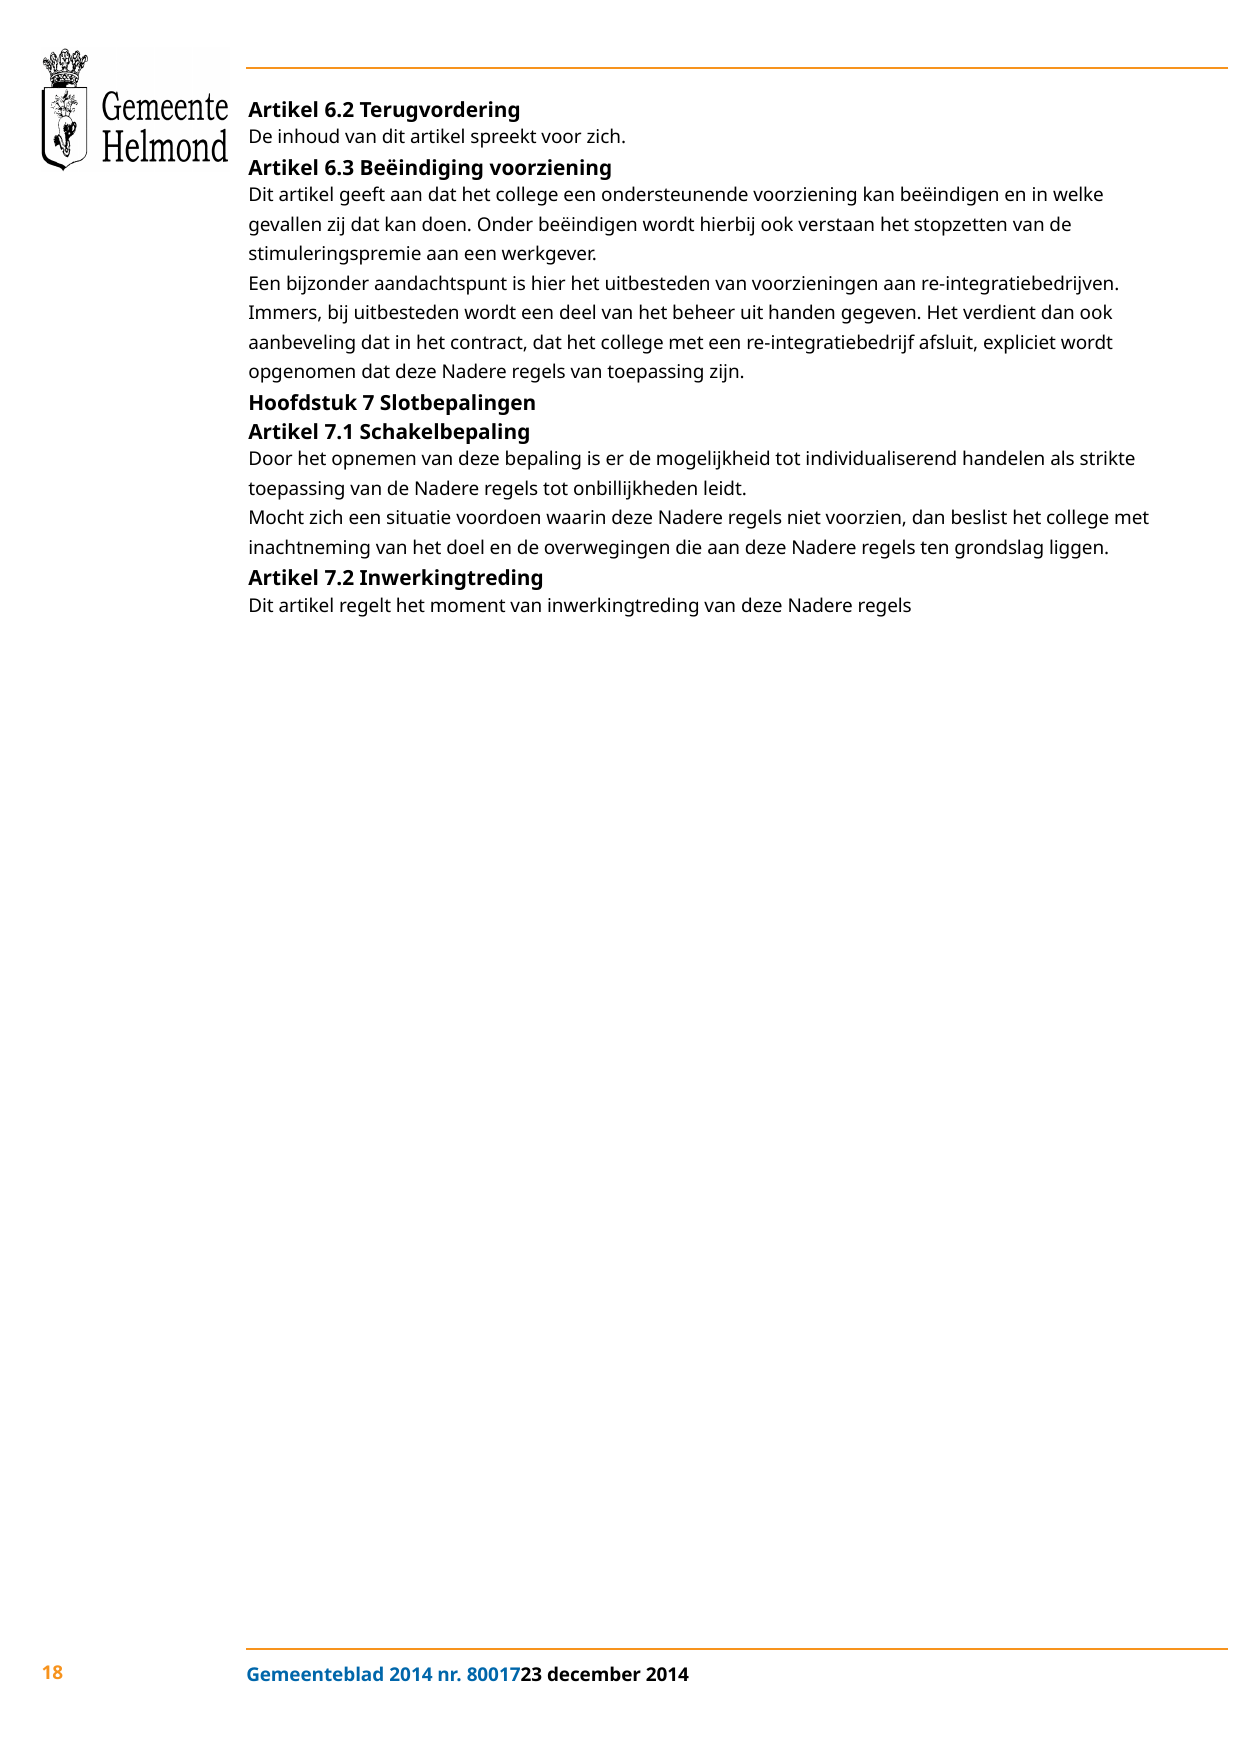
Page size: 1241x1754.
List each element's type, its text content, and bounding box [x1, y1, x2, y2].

text Een bijzonder aandachtspunt is hier het uitbesteden van voorzieningen aan re-integratiebedrijven. [248, 270, 1152, 296]
text De inhoud van dit artikel spreekt voor zich. [248, 123, 1152, 149]
text opgenomen dat deze Nadere regels van toepassing zijn. [248, 359, 1152, 384]
text Artikel 7.1 Schakelbepaling [248, 417, 1152, 445]
text Dit artikel regelt het moment van inwerkingtreding van deze Nadere regels [248, 592, 1152, 618]
text Dit artikel geeft aan dat het college een ondersteunende voorziening kan beëindigen en in welke [248, 181, 1152, 207]
text inachtneming van het doel en de overwegingen die aan deze Nadere regels ten grondslag liggen. [248, 534, 1152, 560]
text Artikel 7.2 Inwerkingtreding [248, 563, 1152, 592]
text Hoofdstuk 7 Slotbepalingen [248, 388, 1152, 417]
picture [41, 47, 231, 172]
text aanbeveling dat in het contract, dat het college met een re-integratiebedrijf afsluit, expliciet wordt [248, 329, 1152, 355]
text Immers, bij uitbesteden wordt een deel van het beheer uit handen gegeven. Het verdient dan ook [248, 299, 1152, 325]
text Door het opnemen van deze bepaling is er de mogelijkheid tot individualiserend handelen als strikte [248, 445, 1152, 471]
text toepassing van de Nadere regels tot onbillijkheden leidt. [248, 475, 1152, 501]
text gevallen zij dat kan doen. Onder beëindigen wordt hierbij ook verstaan het stopzetten van de stimuleringspremie aan een werkgever. [248, 211, 1152, 266]
text Artikel 6.2 Terugvordering [248, 95, 1152, 123]
text Artikel 6.3 Beëindiging voorziening [248, 153, 1152, 181]
text Mocht zich een situatie voordoen waarin deze Nadere regels niet voorzien, dan beslist het college met [248, 504, 1152, 530]
